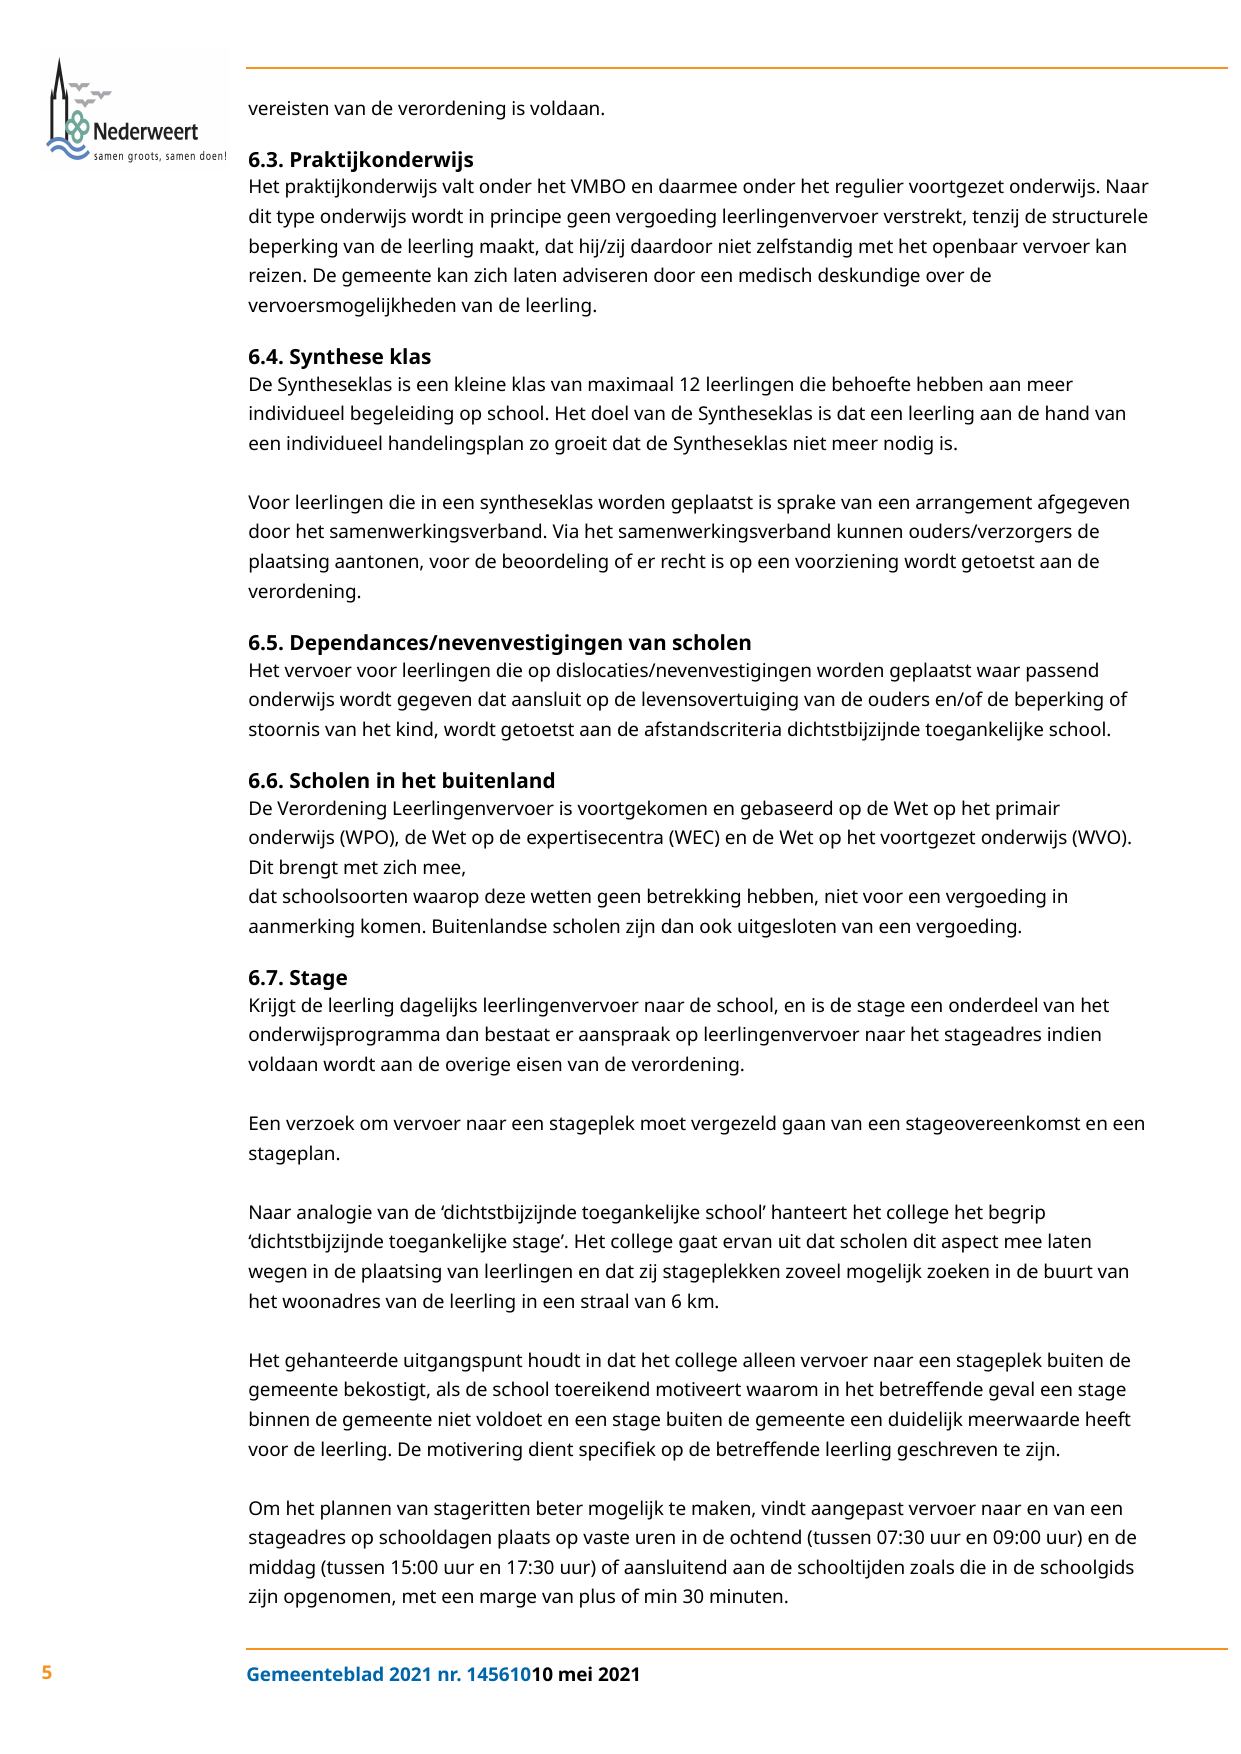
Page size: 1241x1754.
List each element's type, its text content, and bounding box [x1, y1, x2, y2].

text 6.5. Dependances/nevenvestigingen van scholen [248, 628, 1152, 657]
text Het gehanteerde uitgangspunt houdt in dat het college alleen vervoer naar een stageplek buiten de gemeente bekostigt, als de school toereikend motiveert waarom in het betreffende geval een stage binnen de gemeente niet voldoet en een stage buiten de gemeente een duidelijk meerwaarde heeft voor de leerling. De motivering dient specifiek op de betreffende leerling geschreven te zijn. [248, 1347, 1152, 1461]
text Krijgt de leerling dagelijks leerlingenvervoer naar de school, en is de stage een onderdeel van het onderwijsprogramma dan bestaat er aanspraak op leerlingenvervoer naar het stageadres indien voldaan wordt aan de overige eisen van de verordening. [248, 992, 1152, 1077]
text De Verordening Leerlingenvervoer is voortgekomen en gebaseerd op de Wet op het primair onderwijs (WPO), de Wet op de expertisecentra (WEC) en de Wet op het voortgezet onderwijs (WVO). Dit brengt met zich mee, [248, 795, 1152, 880]
text Voor leerlingen die in een syntheseklas worden geplaatst is sprake van een arrangement afgegeven door het samenwerkingsverband. Via het samenwerkingsverband kunnen ouders/verzorgers de plaatsing aantonen, voor de beoordeling of er recht is op een voorziening wordt getoetst aan de verordening. [248, 489, 1152, 604]
text 6.3. Praktijkonderwijs [248, 145, 1152, 174]
picture [41, 47, 231, 172]
text Een verzoek om vervoer naar een stageplek moet vergezeld gaan van een stageovereenkomst en een stageplan. [248, 1110, 1152, 1166]
text 6.7. Stage [248, 963, 1152, 992]
text Om het plannen van stageritten beter mogelijk te maken, vindt aangepast vervoer naar en van een stageadres op schooldagen plaats op vaste uren in de ochtend (tussen 07:30 uur en 09:00 uur) en de middag (tussen 15:00 uur en 17:30 uur) of aansluitend aan de schooltijden zoals die in de schoolgids zijn opgenomen, met een marge van plus of min 30 minuten. [248, 1495, 1152, 1609]
text De Syntheseklas is een kleine klas van maximaal 12 leerlingen die behoefte hebben aan meer individueel begeleiding op school. Het doel van de Syntheseklas is dat een leerling aan de hand van een individueel handelingsplan zo groeit dat de Syntheseklas niet meer nodig is. [248, 371, 1152, 456]
text Het vervoer voor leerlingen die op dislocaties/nevenvestigingen worden geplaatst waar passend onderwijs wordt gegeven dat aansluit op de levensovertuiging van de ouders en/of de beperking of stoornis van het kind, wordt getoetst aan de afstandscriteria dichtstbijzijnde toegankelijke school. [248, 657, 1152, 742]
text 6.4. Synthese klas [248, 342, 1152, 371]
text Naar analogie van de ‘dichtstbijzijnde toegankelijke school’ hanteert het college het begrip ‘dichtstbijzijnde toegankelijke stage’. Het college gaat ervan uit dat scholen dit aspect mee laten wegen in de plaatsing van leerlingen en dat zij stageplekken zoveel mogelijk zoeken in de buurt van het woonadres van de leerling in een straal van 6 km. [248, 1199, 1152, 1313]
text 6.6. Scholen in het buitenland [248, 766, 1152, 795]
text Het praktijkonderwijs valt onder het VMBO en daarmee onder het regulier voortgezet onderwijs. Naar dit type onderwijs wordt in principe geen vergoeding leerlingenvervoer verstrekt, tenzij de structurele beperking van de leerling maakt, dat hij/zij daardoor niet zelfstandig met het openbaar vervoer kan reizen. De gemeente kan zich laten adviseren door een medisch deskundige over de vervoersmogelijkheden van de leerling. [248, 174, 1152, 318]
text vereisten van de verordening is voldaan. [248, 95, 1152, 121]
text dat schoolsoorten waarop deze wetten geen betrekking hebben, niet voor een vergoeding in aanmerking komen. Buitenlandse scholen zijn dan ook uitgesloten van een vergoeding. [248, 883, 1152, 939]
